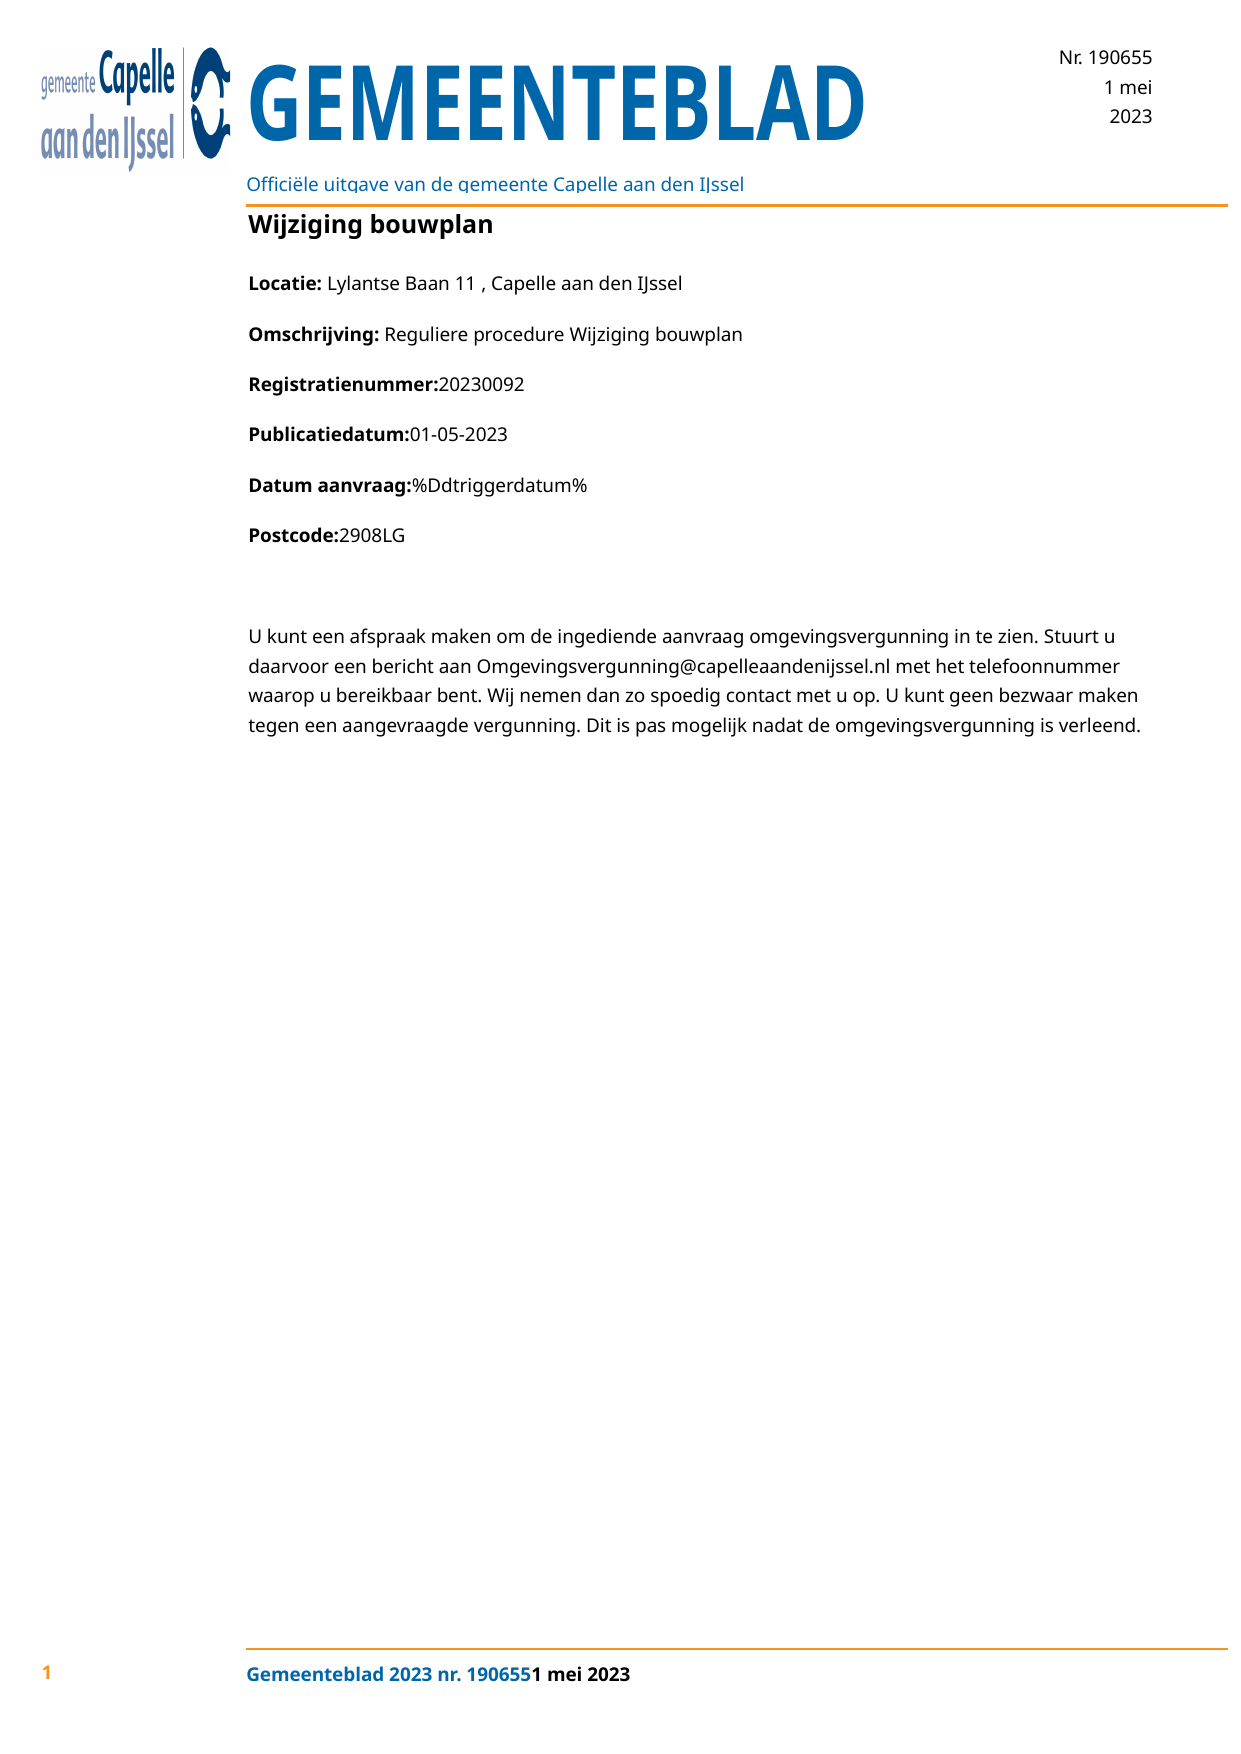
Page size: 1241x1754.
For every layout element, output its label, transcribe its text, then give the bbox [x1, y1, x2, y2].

text U kunt een afspraak maken om de ingediende aanvraag omgevingsvergunning in te zien. Stuurt u daarvoor een bericht aan Omgevingsvergunning@capelleaandenijssel.nl met het telefoonnummer waarop u bereikbaar bent. Wij nemen dan zo spoedig contact met u op. U kunt geen bezwaar maken tegen een aangevraagde vergunning. Dit is pas mogelijk nadat de omgevingsvergunning is verleend. [248, 623, 1152, 738]
text Wijziging bouwplan [248, 207, 1152, 241]
text Publicatiedatum:01-05-2023 [248, 422, 1152, 447]
text Postcode:2908LG [248, 522, 1152, 548]
text Locatie: Lylantse Baan 11 , Capelle aan den IJssel [248, 270, 1152, 296]
text Omschrijving: Reguliere procedure Wijziging bouwplan [248, 321, 1152, 346]
text Registratienummer:20230092 [248, 371, 1152, 397]
text Datum aanvraag:%Ddtriggerdatum% [248, 472, 1152, 498]
picture [41, 47, 231, 172]
